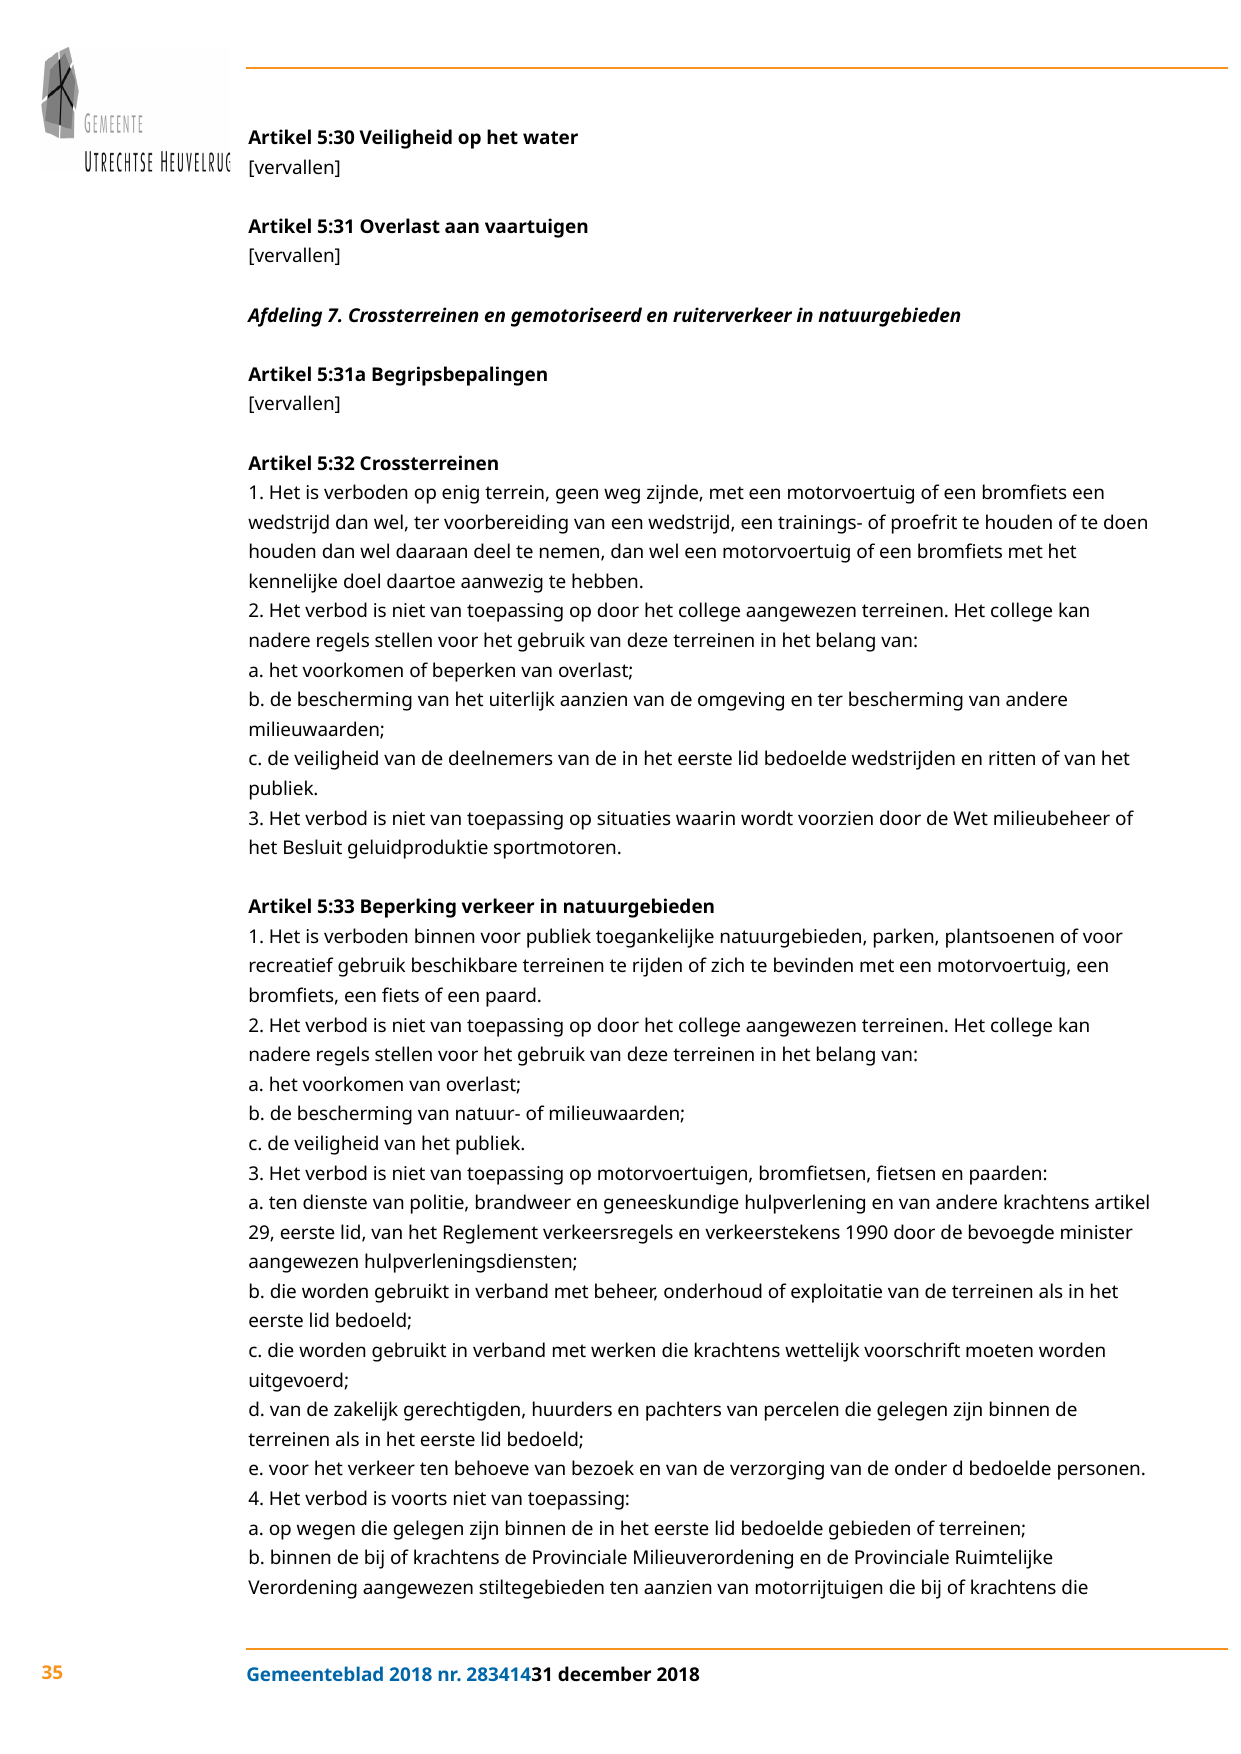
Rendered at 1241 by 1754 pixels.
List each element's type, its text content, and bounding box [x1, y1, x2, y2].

text 1. Het is verboden binnen voor publiek toegankelijke natuurgebieden, parken, plantsoenen of voor recreatief gebruik beschikbare terreinen te rijden of zich te bevinden met een motorvoertuig, een bromfiets, een fiets of een paard. [248, 923, 1152, 1008]
text d. van de zakelijk gerechtigden, huurders en pachters van percelen die gelegen zijn binnen de terreinen als in het eerste lid bedoeld; [248, 1396, 1152, 1452]
text Artikel 5:33 Beperking verkeer in natuurgebieden [248, 893, 1152, 919]
text a. op wegen die gelegen zijn binnen de in het eerste lid bedoelde gebieden of terreinen; [248, 1515, 1152, 1541]
text a. het voorkomen van overlast; [248, 1071, 1152, 1097]
text Artikel 5:31 Overlast aan vaartuigen [248, 213, 1152, 239]
text b. die worden gebruikt in verband met beheer, onderhoud of exploitatie van de terreinen als in het eerste lid bedoeld; [248, 1278, 1152, 1333]
text [vervallen] [248, 391, 1152, 416]
text 4. Het verbod is voorts niet van toepassing: [248, 1485, 1152, 1511]
text Artikel 5:31a Begripsbepalingen [248, 361, 1152, 387]
text Artikel 5:30 Veiligheid op het water [248, 124, 1152, 150]
text 3. Het verbod is niet van toepassing op situaties waarin wordt voorzien door de Wet milieubeheer of het Besluit geluidproduktie sportmotoren. [248, 805, 1152, 860]
text b. binnen de bij of krachtens de Provinciale Milieuverordening en de Provinciale Ruimtelijke Verordening aangewezen stiltegebieden ten aanzien van motorrijtuigen die bij of krachtens die [248, 1544, 1152, 1600]
picture [41, 47, 231, 172]
text 2. Het verbod is niet van toepassing op door het college aangewezen terreinen. Het college kan nadere regels stellen voor het gebruik van deze terreinen in het belang van: [248, 598, 1152, 653]
text [vervallen] [248, 154, 1152, 180]
text c. die worden gebruikt in verband met werken die krachtens wettelijk voorschrift moeten worden uitgevoerd; [248, 1337, 1152, 1393]
text b. de bescherming van natuur- of milieuwaarden; [248, 1101, 1152, 1126]
text b. de bescherming van het uiterlijk aanzien van de omgeving en ter bescherming van andere milieuwaarden; [248, 686, 1152, 742]
text 2. Het verbod is niet van toepassing op door het college aangewezen terreinen. Het college kan nadere regels stellen voor het gebruik van deze terreinen in het belang van: [248, 1012, 1152, 1067]
text c. de veiligheid van het publiek. [248, 1130, 1152, 1156]
text Afdeling 7. Crossterreinen en gemotoriseerd en ruiterverkeer in natuurgebieden [248, 302, 1152, 328]
text 1. Het is verboden op enig terrein, geen weg zijnde, met een motorvoertuig of een bromfiets een wedstrijd dan wel, ter voorbereiding van een wedstrijd, een trainings- of proefrit te houden of te doen houden dan wel daaraan deel te nemen, dan wel een motorvoertuig of een bromfiets met het kennelijke doel daartoe aanwezig te hebben. [248, 479, 1152, 594]
text a. ten dienste van politie, brandweer en geneeskundige hulpverlening en van andere krachtens artikel 29, eerste lid, van het Reglement verkeersregels en verkeerstekens 1990 door de bevoegde minister aangewezen hulpverleningsdiensten; [248, 1189, 1152, 1274]
text [vervallen] [248, 243, 1152, 268]
text e. voor het verkeer ten behoeve van bezoek en van de verzorging van de onder d bedoelde personen. [248, 1456, 1152, 1481]
text a. het voorkomen of beperken van overlast; [248, 657, 1152, 683]
text Artikel 5:32 Crossterreinen [248, 450, 1152, 476]
text c. de veiligheid van de deelnemers van de in het eerste lid bedoelde wedstrijden en ritten of van het publiek. [248, 746, 1152, 801]
text 3. Het verbod is niet van toepassing op motorvoertuigen, bromfietsen, fietsen en paarden: [248, 1160, 1152, 1186]
